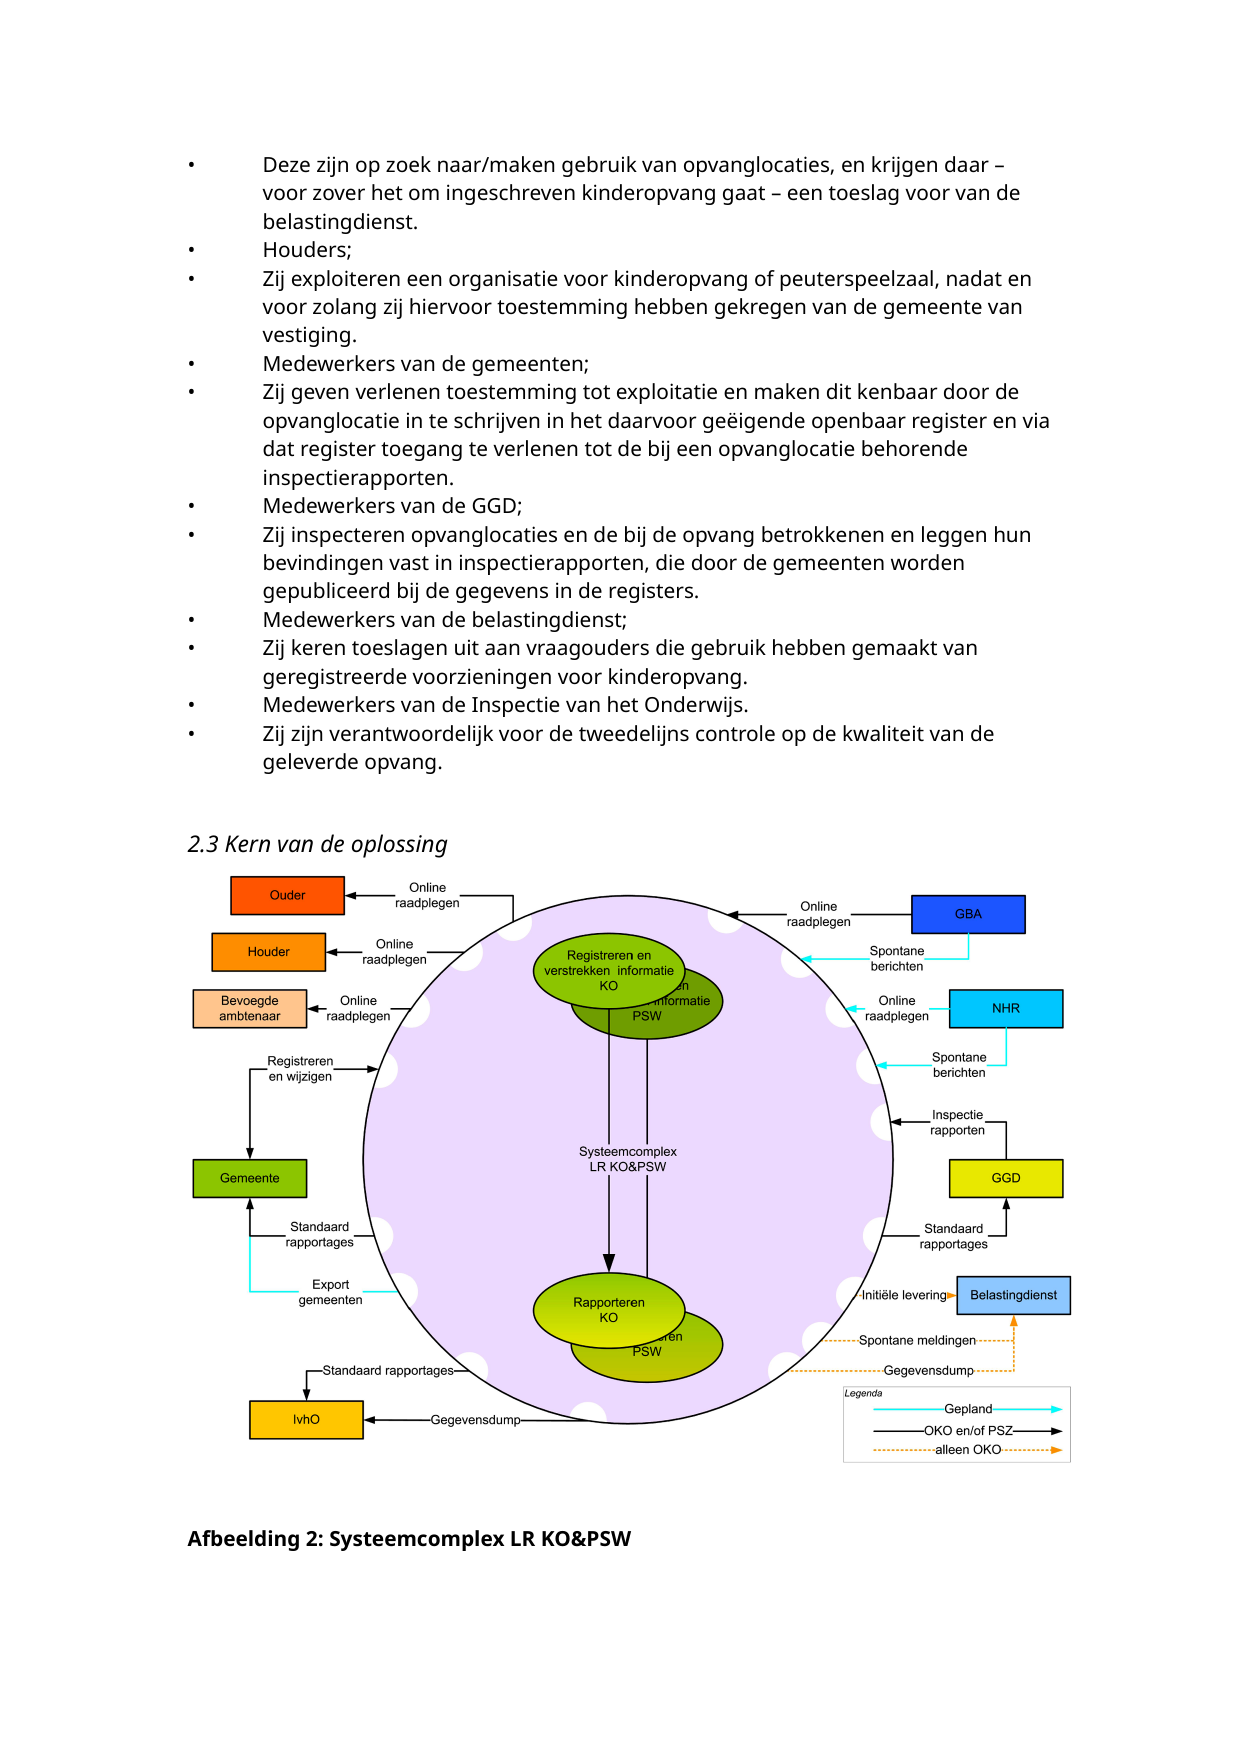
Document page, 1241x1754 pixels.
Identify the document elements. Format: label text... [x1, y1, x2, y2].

list Medewerkers van de gemeenten; [187, 349, 1053, 377]
list Houders; [187, 235, 1053, 264]
text Afbeelding 2: Systeemcomplex LR KO&PSW [187, 1524, 1053, 1553]
picture [187, 874, 1075, 1466]
list Zij inspecteren opvanglocaties en de bij de opvang betrokkenen en leggen hun bevindingen vast in inspectierapporten, die door de gemeenten worden gepubliceerd bij de gegevens in de registers. [187, 520, 1053, 605]
list Medewerkers van de Inspectie van het Onderwijs. [187, 690, 1053, 719]
list Zij keren toeslagen uit aan vraagouders die gebruik hebben gemaakt van geregistreerde voorzieningen voor kinderopvang. [187, 633, 1053, 690]
list Zij exploiteren een organisatie voor kinderopvang of peuterspeelzaal, nadat en voor zolang zij hiervoor toestemming hebben gekregen van de gemeente van vestiging. [187, 264, 1053, 349]
list Deze zijn op zoek naar/maken gebruik van opvanglocaties, en krijgen daar – voor zover het om ingeschreven kinderopvang gaat – een toeslag voor van de belastingdienst. [187, 150, 1053, 235]
list Zij geven verlenen toestemming tot exploitatie en maken dit kenbaar door de opvanglocatie in te schrijven in het daarvoor geëigende openbaar register en via dat register toegang te verlenen tot de bij een opvanglocatie behorende inspectierapporten. [187, 377, 1053, 491]
list Zij zijn verantwoordelijk voor de tweedelijns controle op de kwaliteit van de geleverde opvang. [187, 719, 1053, 776]
list Medewerkers van de GGD; [187, 491, 1053, 520]
subtitle 2.3 Kern van de oplossing [187, 828, 1053, 859]
list Medewerkers van de belastingdienst; [187, 605, 1053, 633]
